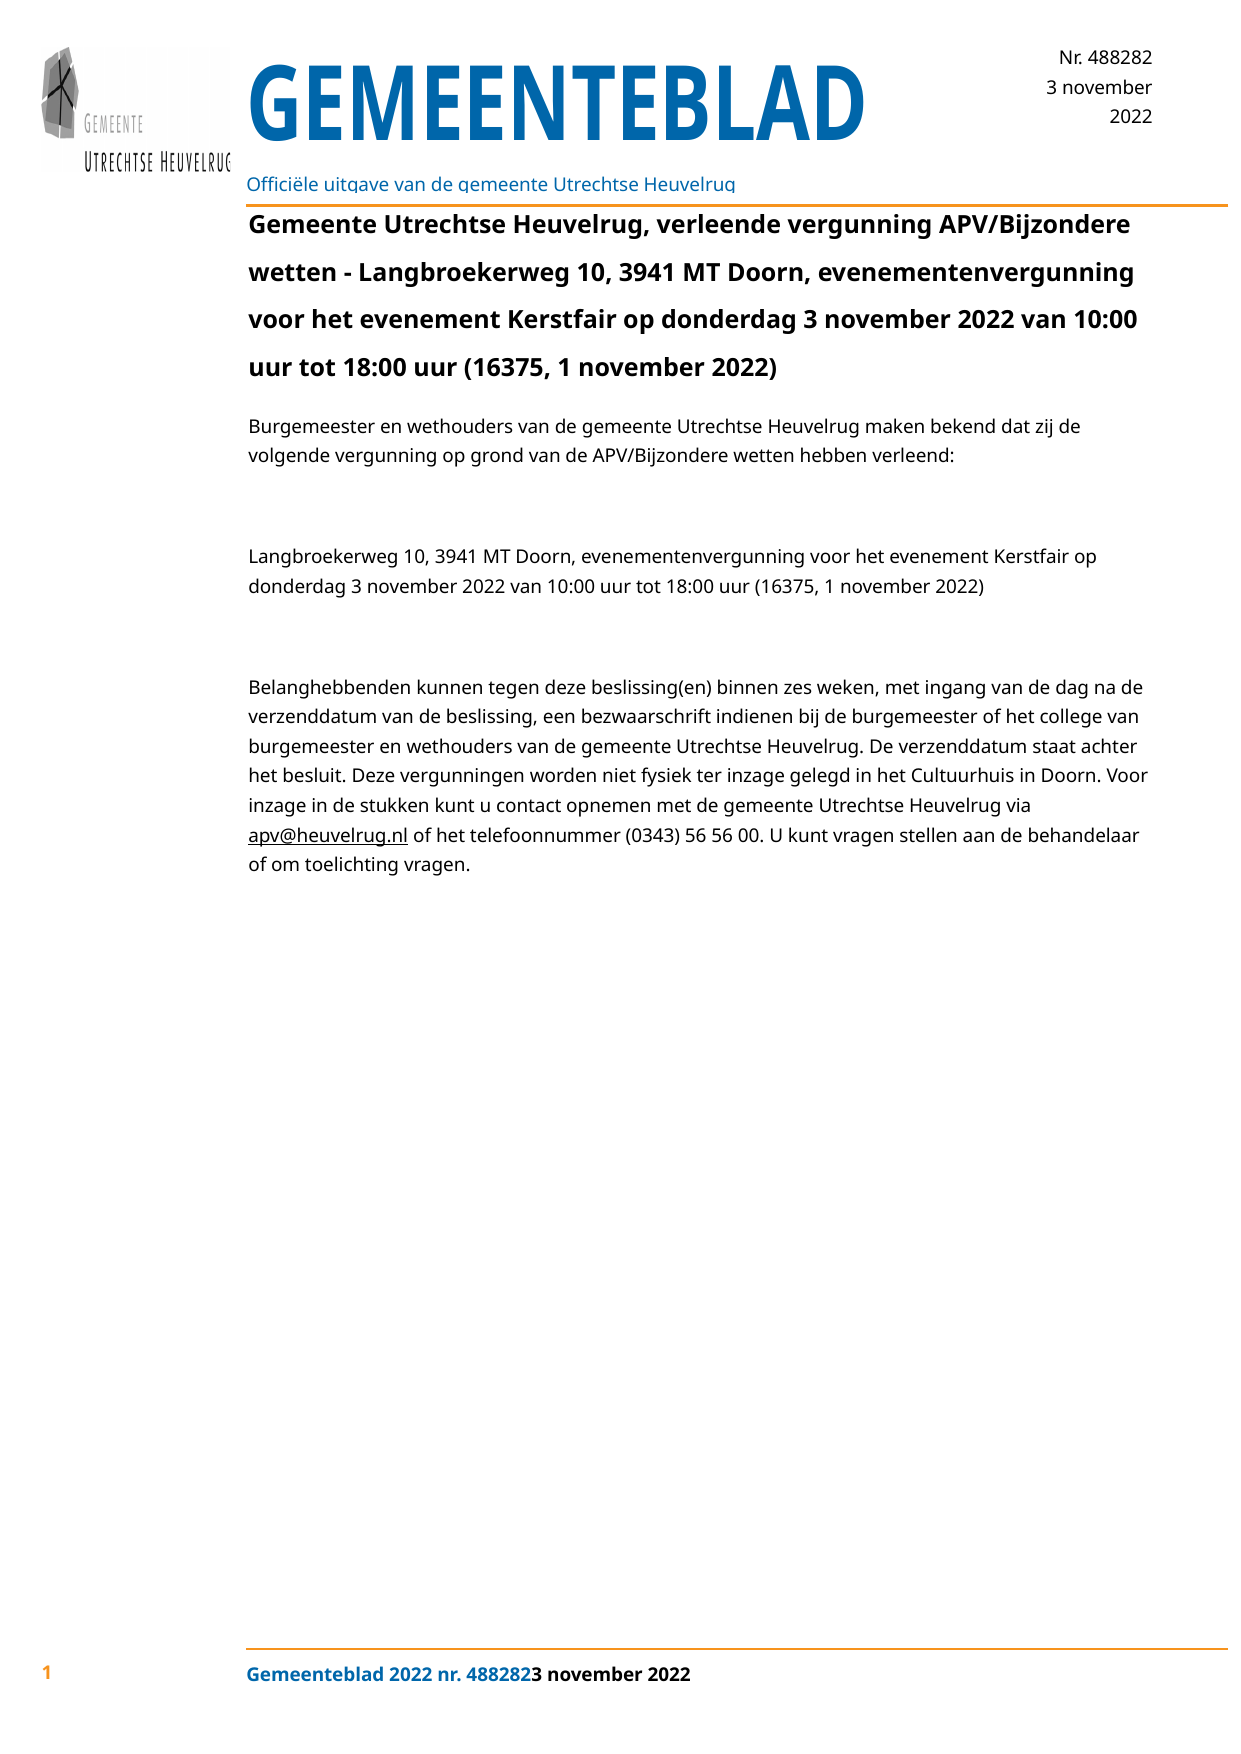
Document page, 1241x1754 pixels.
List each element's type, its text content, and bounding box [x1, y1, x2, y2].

text Gemeente Utrechtse Heuvelrug, verleende vergunning APV/Bijzondere wetten - Langbroekerweg 10, 3941 MT Doorn, evenementenvergunning voor het evenement Kerstfair op donderdag 3 november 2022 van 10:00 uur tot 18:00 uur (16375, 1 november 2022) [248, 207, 1152, 384]
picture [41, 47, 231, 172]
text Langbroekerweg 10, 3941 MT Doorn, evenementenvergunning voor het evenement Kerstfair op donderdag 3 november 2022 van 10:00 uur tot 18:00 uur (16375, 1 november 2022) [248, 543, 1152, 599]
text Belanghebbenden kunnen tegen deze beslissing(en) binnen zes weken, met ingang van de dag na de verzenddatum van de beslissing, een bezwaarschrift indienen bij de burgemeester of het college van burgemeester en wethouders van de gemeente Utrechtse Heuvelrug. De verzenddatum staat achter het besluit. Deze vergunningen worden niet fysiek ter inzage gelegd in het Cultuurhuis in Doorn. Voor inzage in de stukken kunt u contact opnemen met de gemeente Utrechtse Heuvelrug via apv@heuvelrug.nl of het telefoonnummer (0343) 56 56 00. U kunt vragen stellen aan de behandelaar of om toelichting vragen. [248, 674, 1152, 877]
text Burgemeester en wethouders van de gemeente Utrechtse Heuvelrug maken bekend dat zij de volgende vergunning op grond van de APV/Bijzondere wetten hebben verleend: [248, 413, 1152, 468]
